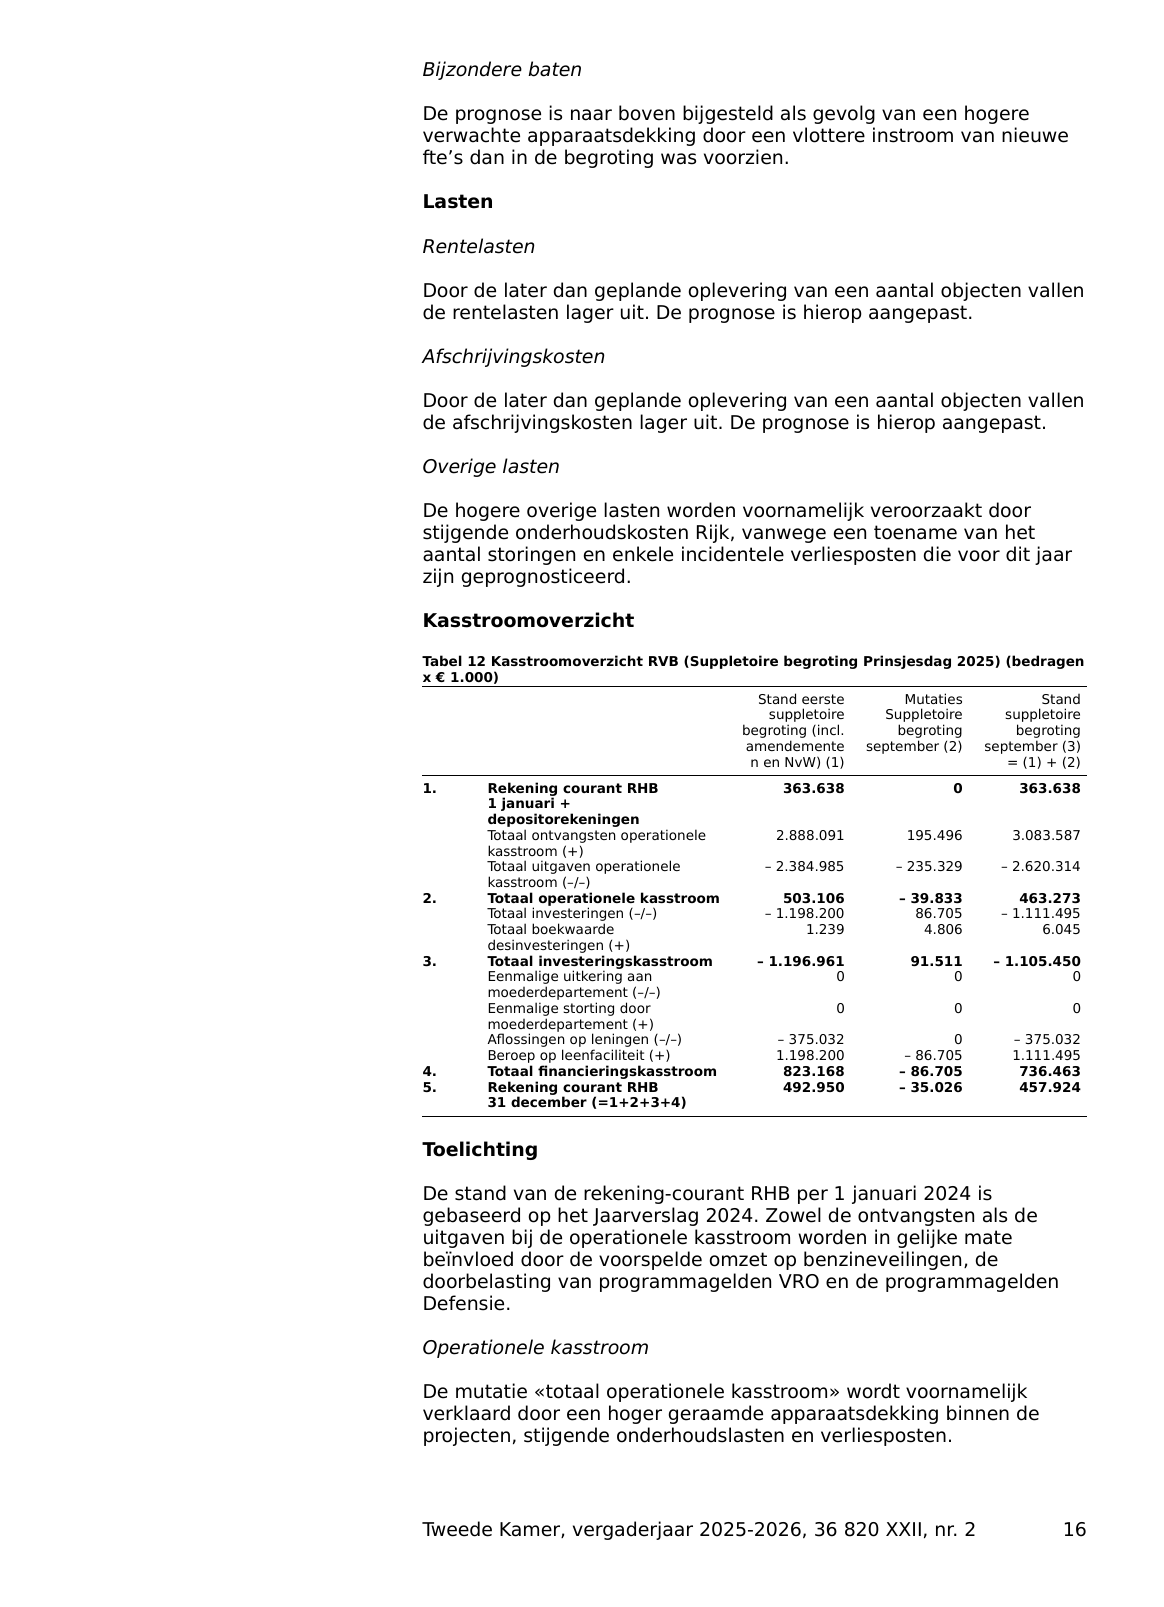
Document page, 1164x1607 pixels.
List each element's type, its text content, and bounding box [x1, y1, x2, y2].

subtitle Bijzondere baten [422, 59, 1087, 81]
table_cell – 375.032 [732, 1032, 850, 1048]
table_cell [422, 922, 481, 953]
table_cell – 1.105.450 [969, 954, 1087, 969]
table_cell – 86.705 [850, 1064, 968, 1079]
table_cell 4.806 [850, 922, 968, 953]
table_cell – 1.198.200 [732, 906, 850, 922]
subtitle Operationele kasstroom [422, 1337, 1087, 1359]
table_cell 91.511 [850, 954, 968, 969]
table_cell [422, 969, 481, 1001]
table_cell Totaal investeringskasstroom [481, 954, 732, 969]
table_cell – 35.026 [850, 1079, 968, 1116]
table_cell Totaal investeringen (–/–) [481, 906, 732, 922]
table_cell 86.705 [850, 906, 968, 922]
table_cell 1. [422, 776, 481, 828]
table_cell 5. [422, 1079, 481, 1116]
text De stand van de rekening-courant RHB per 1 januari 2024 is gebaseerd op het Jaarverslag 2024. Zowel de ontvangsten als de uitgaven bij de operationele kasstroom worden in gelijke mate beïnvloed door de voorspelde omzet op benzineveilingen, de doorbelasting van programmagelden VRO en de programmagelden Defensie. [422, 1183, 1087, 1315]
table_cell 2. [422, 891, 481, 906]
table_cell 0 [850, 776, 968, 828]
table_cell Eenmalige uitkering aan moederdepartement (–/–) [481, 969, 732, 1001]
table_cell [481, 687, 732, 775]
table_cell [422, 828, 481, 859]
table_cell 0 [732, 1001, 850, 1032]
subtitle Kasstroomoverzicht [422, 610, 1087, 632]
table_cell 463.273 [969, 891, 1087, 906]
table_cell Totaal operationele kasstroom [481, 891, 732, 906]
table_cell [422, 1032, 481, 1048]
table_cell 363.638 [732, 776, 850, 828]
table_cell – 2.384.985 [732, 859, 850, 891]
table_cell 3. [422, 954, 481, 969]
table_cell 0 [850, 1001, 968, 1032]
table_cell Eenmalige storting door moederdepartement (+) [481, 1001, 732, 1032]
subtitle Overige lasten [422, 456, 1087, 478]
text Door de later dan geplande oplevering van een aantal objecten vallen de afschrijvingskosten lager uit. De prognose is hierop aangepast. [422, 390, 1087, 434]
subtitle Lasten [422, 191, 1087, 213]
table_cell 0 [969, 1001, 1087, 1032]
table_cell – 86.705 [850, 1048, 968, 1064]
table_cell Aflossingen op leningen (–/–) [481, 1032, 732, 1048]
table_header Tabel 12 Kasstroomoverzicht RVB (Suppletoire begroting Prinsjesdag 2025) (bedragen x € 1.000) [422, 654, 1087, 686]
text De hogere overige lasten worden voornamelijk veroorzaakt door stijgende onderhoudskosten Rijk, vanwege een toename van het aantal storingen en enkele incidentele verliesposten die voor dit jaar zijn geprognosticeerd. [422, 500, 1087, 588]
subtitle Afschrijvingskosten [422, 346, 1087, 368]
table_cell 457.924 [969, 1079, 1087, 1116]
table_cell 823.168 [732, 1064, 850, 1079]
table_cell – 39.833 [850, 891, 968, 906]
table_cell [422, 1001, 481, 1032]
table_cell 1.111.495 [969, 1048, 1087, 1064]
table_cell – 375.032 [969, 1032, 1087, 1048]
table_cell 0 [732, 969, 850, 1001]
text Door de later dan geplande oplevering van een aantal objecten vallen de rentelasten lager uit. De prognose is hierop aangepast. [422, 280, 1087, 324]
table_cell – 1.196.961 [732, 954, 850, 969]
table_cell [422, 859, 481, 891]
table_cell 6.045 [969, 922, 1087, 953]
table_cell 4. [422, 1064, 481, 1079]
table_cell Beroep op leenfaciliteit (+) [481, 1048, 732, 1064]
table_cell 0 [969, 969, 1087, 1001]
table_cell [422, 1048, 481, 1064]
table_cell 0 [850, 1032, 968, 1048]
subtitle Toelichting [422, 1139, 1087, 1161]
table_cell – 1.111.495 [969, 906, 1087, 922]
table_cell [422, 906, 481, 922]
table_cell – 2.620.314 [969, 859, 1087, 891]
table_cell – 235.329 [850, 859, 968, 891]
table_cell Totaal ontvangsten operationele kasstroom (+) [481, 828, 732, 859]
table_cell 492.950 [732, 1079, 850, 1116]
text De prognose is naar boven bijgesteld als gevolg van een hogere verwachte apparaatsdekking door een vlottere instroom van nieuwe fte’s dan in de begroting was voorzien. [422, 103, 1087, 169]
table_cell 3.083.587 [969, 828, 1087, 859]
table_cell Mutaties Suppletoire begroting september (2) [850, 687, 968, 775]
text De mutatie «totaal operationele kasstroom» wordt voornamelijk verklaard door een hoger geraamde apparaatsdekking binnen de projecten, stijgende onderhoudslasten en verliesposten. [422, 1381, 1087, 1447]
table_cell 1.198.200 [732, 1048, 850, 1064]
table_cell 1.239 [732, 922, 850, 953]
table_cell Rekening courant RHB 31 december (=1+2+3+4) [481, 1079, 732, 1116]
table_cell 0 [850, 969, 968, 1001]
table_cell Totaal financieringskasstroom [481, 1064, 732, 1079]
subtitle Rentelasten [422, 236, 1087, 257]
table_cell 363.638 [969, 776, 1087, 828]
table_cell 736.463 [969, 1064, 1087, 1079]
table_cell 503.106 [732, 891, 850, 906]
table_cell Stand eerste suppletoire begroting (incl. amendementen en NvW) (1) [732, 687, 850, 775]
table_cell [422, 687, 481, 775]
table_cell 2.888.091 [732, 828, 850, 859]
table_cell Totaal uitgaven operationele kasstroom (–/–) [481, 859, 732, 891]
table_cell Stand suppletoire begroting september (3) = (1) + (2) [969, 687, 1087, 775]
table_cell 195.496 [850, 828, 968, 859]
table_cell Totaal boekwaarde desinvesteringen (+) [481, 922, 732, 953]
table_cell Rekening courant RHB 1 januari + depositorekeningen [481, 776, 732, 828]
